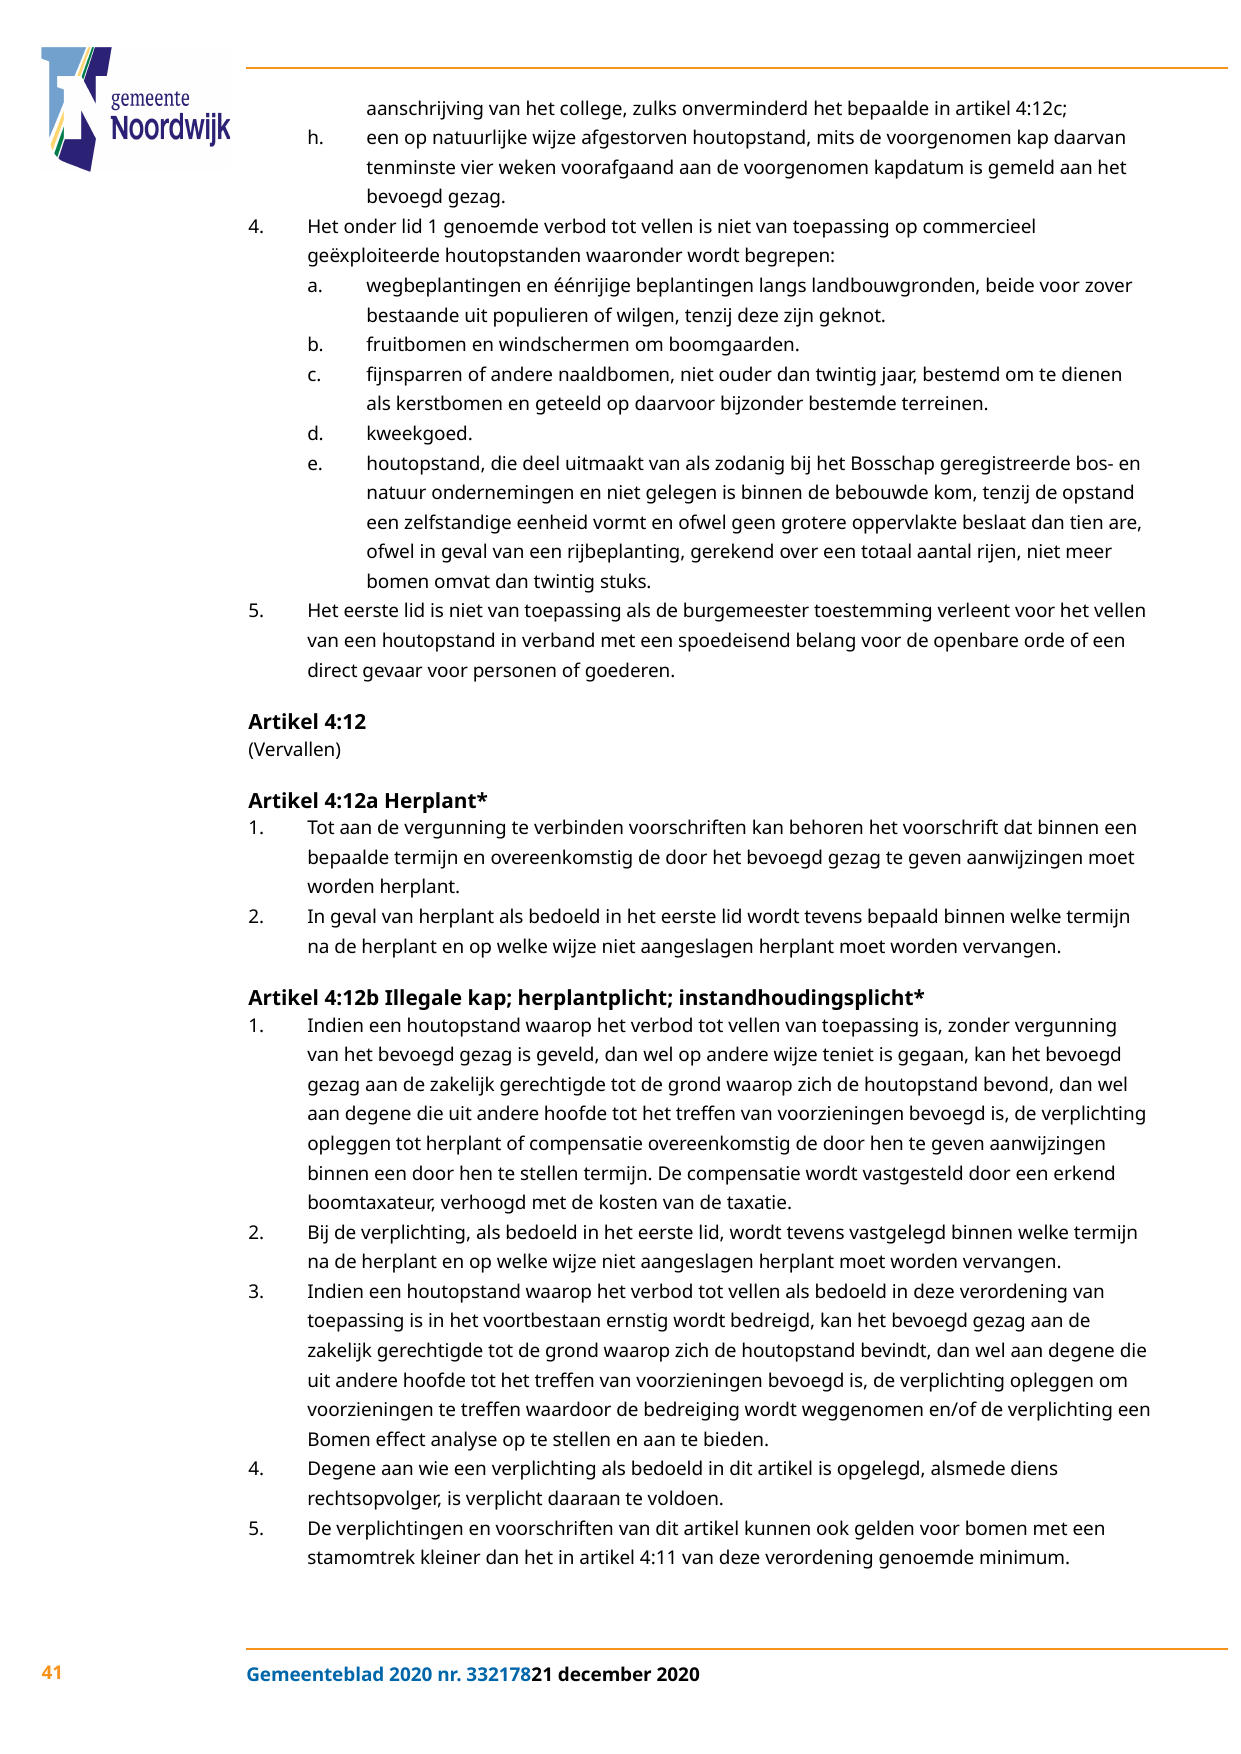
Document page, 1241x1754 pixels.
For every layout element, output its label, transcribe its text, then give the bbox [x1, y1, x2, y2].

picture [41, 47, 231, 172]
list wegbeplantingen en éénrijige beplantingen langs landbouwgronden, beide voor zover bestaande uit populieren of wilgen, tenzij deze zijn geknot. [307, 272, 1152, 328]
list houtopstand, die deel uitmaakt van als zodanig bij het Bosschap geregistreerde bos- en natuur ondernemingen en niet gelegen is binnen de bebouwde kom, tenzij de opstand een zelfstandige eenheid vormt en ofwel geen grotere oppervlakte beslaat dan tien are, ofwel in geval van een rijbeplanting, gerekend over een totaal aantal rijen, niet meer bomen omvat dan twintig stuks. [307, 450, 1152, 594]
list Bij de verplichting, als bedoeld in het eerste lid, wordt tevens vastgelegd binnen welke termijn na de herplant en op welke wijze niet aangeslagen herplant moet worden vervangen. [248, 1219, 1152, 1274]
list In geval van herplant als bedoeld in het eerste lid wordt tevens bepaald binnen welke termijn na de herplant en op welke wijze niet aangeslagen herplant moet worden vervangen. [248, 903, 1152, 959]
list Het onder lid 1 genoemde verbod tot vellen is niet van toepassing op commercieel geëxploiteerde houtopstanden waaronder wordt begrepen: [248, 213, 1152, 268]
list fruitbomen en windschermen om boomgaarden. [307, 331, 1152, 357]
text Artikel 4:12a Herplant* [248, 786, 1152, 814]
list Degene aan wie een verplichting als bedoeld in dit artikel is opgelegd, alsmede diens rechtsopvolger, is verplicht daaraan te voldoen. [248, 1456, 1152, 1511]
list fijnsparren of andere naaldbomen, niet ouder dan twintig jaar, bestemd om te dienen als kerstbomen en geteeld op daarvoor bijzonder bestemde terreinen. [307, 361, 1152, 416]
text Artikel 4:12b Illegale kap; herplantplicht; instandhoudingsplicht* [248, 983, 1152, 1012]
list een op natuurlijke wijze afgestorven houtopstand, mits de voorgenomen kap daarvan tenminste vier weken voorafgaand aan de voorgenomen kapdatum is gemeld aan het bevoegd gezag. [307, 124, 1152, 209]
list kweekgoed. [307, 420, 1152, 446]
list Het eerste lid is niet van toepassing als de burgemeester toestemming verleent voor het vellen van een houtopstand in verband met een spoedeisend belang voor de openbare orde of een direct gevaar voor personen of goederen. [248, 598, 1152, 683]
list Tot aan de vergunning te verbinden voorschriften kan behoren het voorschrift dat binnen een bepaalde termijn en overeenkomstig de door het bevoegd gezag te geven aanwijzingen moet worden herplant. [248, 814, 1152, 899]
text Artikel 4:12 [248, 707, 1152, 736]
list aanschrijving van het college, zulks onverminderd het bepaalde in artikel 4:12c; [307, 95, 1152, 121]
text (Vervallen) [248, 736, 1152, 761]
list De verplichtingen en voorschriften van dit artikel kunnen ook gelden voor bomen met een stamomtrek kleiner dan het in artikel 4:11 van deze verordening genoemde minimum. [248, 1515, 1152, 1570]
list Indien een houtopstand waarop het verbod tot vellen als bedoeld in deze verordening van toepassing is in het voortbestaan ernstig wordt bedreigd, kan het bevoegd gezag aan de zakelijk gerechtigde tot de grond waarop zich de houtopstand bevindt, dan wel aan degene die uit andere hoofde tot het treffen van voorzieningen bevoegd is, de verplichting opleggen om voorzieningen te treffen waardoor de bedreiging wordt weggenomen en/of de verplichting een Bomen effect analyse op te stellen en aan te bieden. [248, 1278, 1152, 1452]
list Indien een houtopstand waarop het verbod tot vellen van toepassing is, zonder vergunning van het bevoegd gezag is geveld, dan wel op andere wijze teniet is gegaan, kan het bevoegd gezag aan de zakelijk gerechtigde tot de grond waarop zich de houtopstand bevond, dan wel aan degene die uit andere hoofde tot het treffen van voorzieningen bevoegd is, de verplichting opleggen tot herplant of compensatie overeenkomstig de door hen te geven aanwijzingen binnen een door hen te stellen termijn. De compensatie wordt vastgesteld door een erkend boomtaxateur, verhoogd met de kosten van de taxatie. [248, 1012, 1152, 1215]
